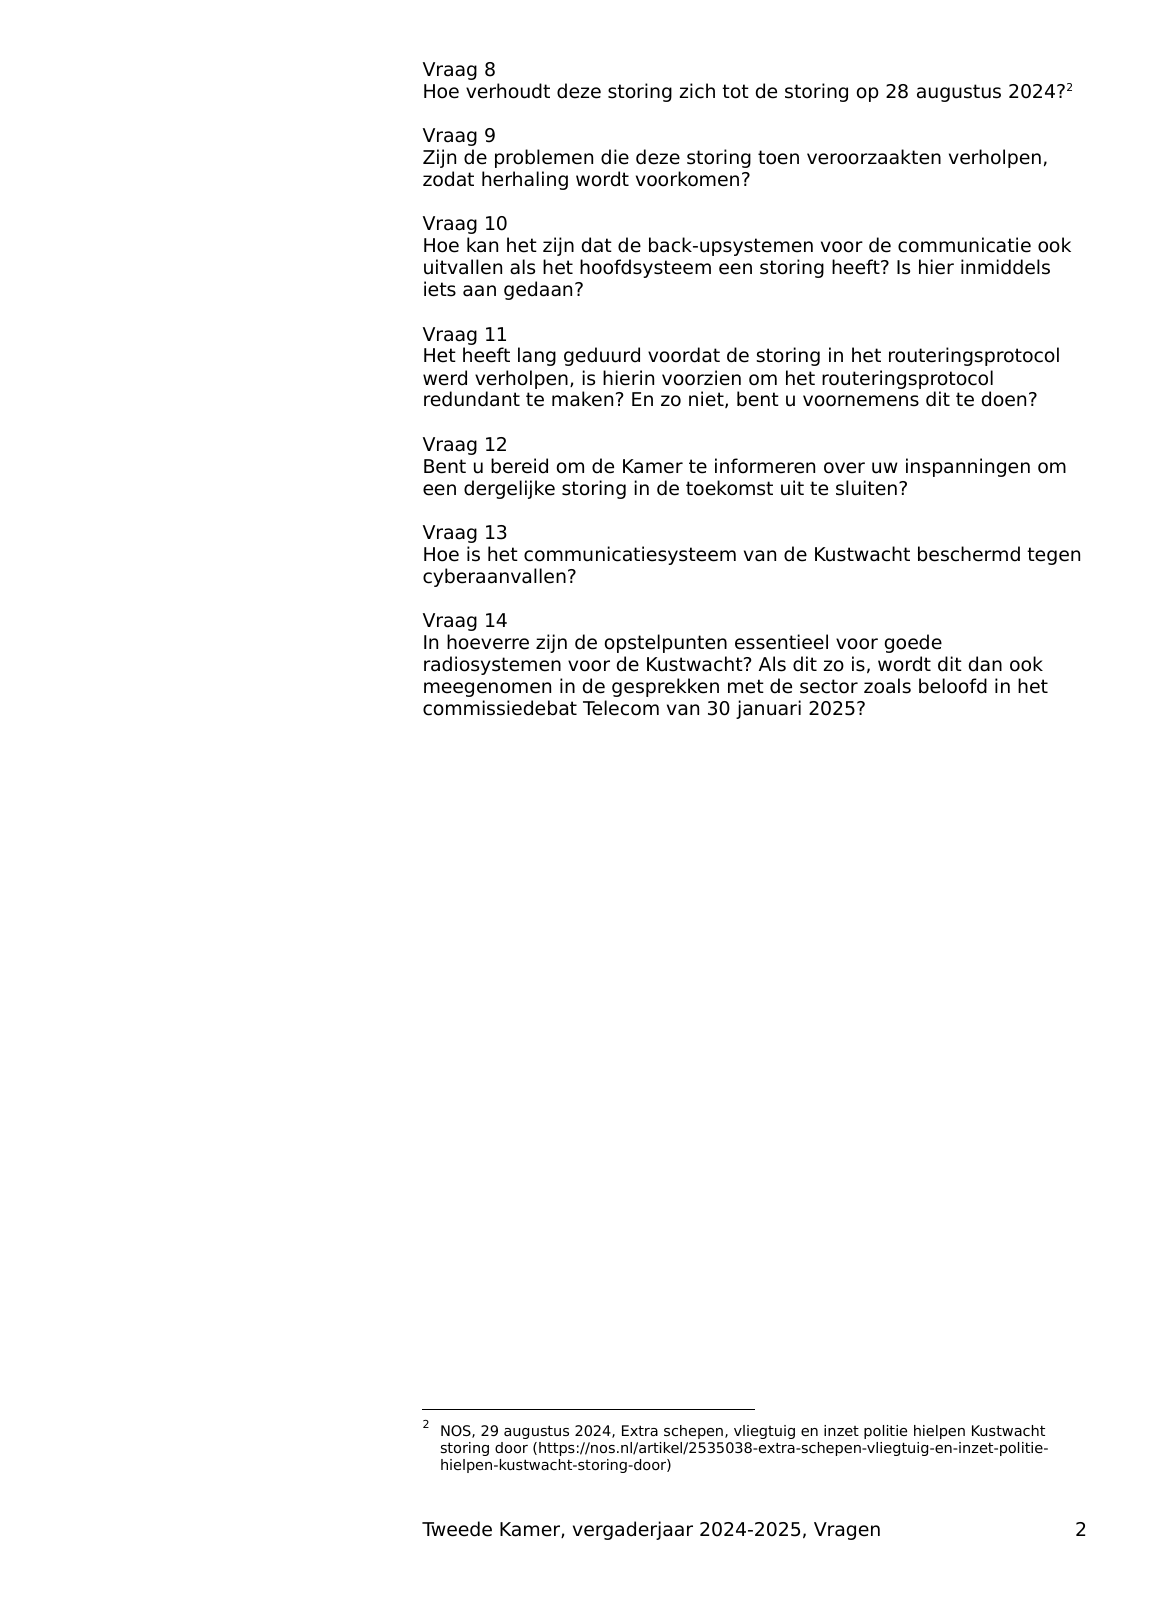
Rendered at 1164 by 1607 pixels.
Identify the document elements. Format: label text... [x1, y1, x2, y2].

text Vraag 8 [422, 59, 1087, 81]
text Zijn de problemen die deze storing toen veroorzaakten verholpen, zodat herhaling wordt voorkomen? [422, 147, 1087, 191]
text Bent u bereid om de Kamer te informeren over uw inspanningen om een dergelijke storing in de toekomst uit te sluiten? [422, 456, 1087, 499]
text Vraag 10 [422, 213, 1087, 235]
text Vraag 9 [422, 125, 1087, 147]
text Vraag 13 [422, 522, 1087, 544]
text NOS, 29 augustus 2024, Extra schepen, vliegtuig en inzet politie hielpen Kustwacht storing door (https://nos.nl/artikel/2535038-extra-schepen-vliegtuig-en-inzet-politie-hielpen-kustwacht-storing-door) [422, 1418, 1087, 1474]
text Vraag 11 [422, 323, 1087, 345]
text Het heeft lang geduurd voordat de storing in het routeringsprotocol werd verholpen, is hierin voorzien om het routeringsprotocol redundant te maken? En zo niet, bent u voornemens dit te doen? [422, 345, 1087, 411]
text Hoe kan het zijn dat de back-upsystemen voor de communicatie ook uitvallen als het hoofdsysteem een storing heeft? Is hier inmiddels iets aan gedaan? [422, 235, 1087, 301]
text In hoeverre zijn de opstelpunten essentieel voor goede radiosystemen voor de Kustwacht? Als dit zo is, wordt dit dan ook meegenomen in de gesprekken met de sector zoals beloofd in het commissiedebat Telecom van 30 januari 2025? [422, 632, 1087, 720]
text Hoe is het communicatiesysteem van de Kustwacht beschermd tegen cyberaanvallen? [422, 544, 1087, 588]
text Hoe verhoudt deze storing zich tot de storing op 28 augustus 2024? [422, 81, 1087, 103]
text Vraag 12 [422, 433, 1087, 456]
text Vraag 14 [422, 610, 1087, 632]
